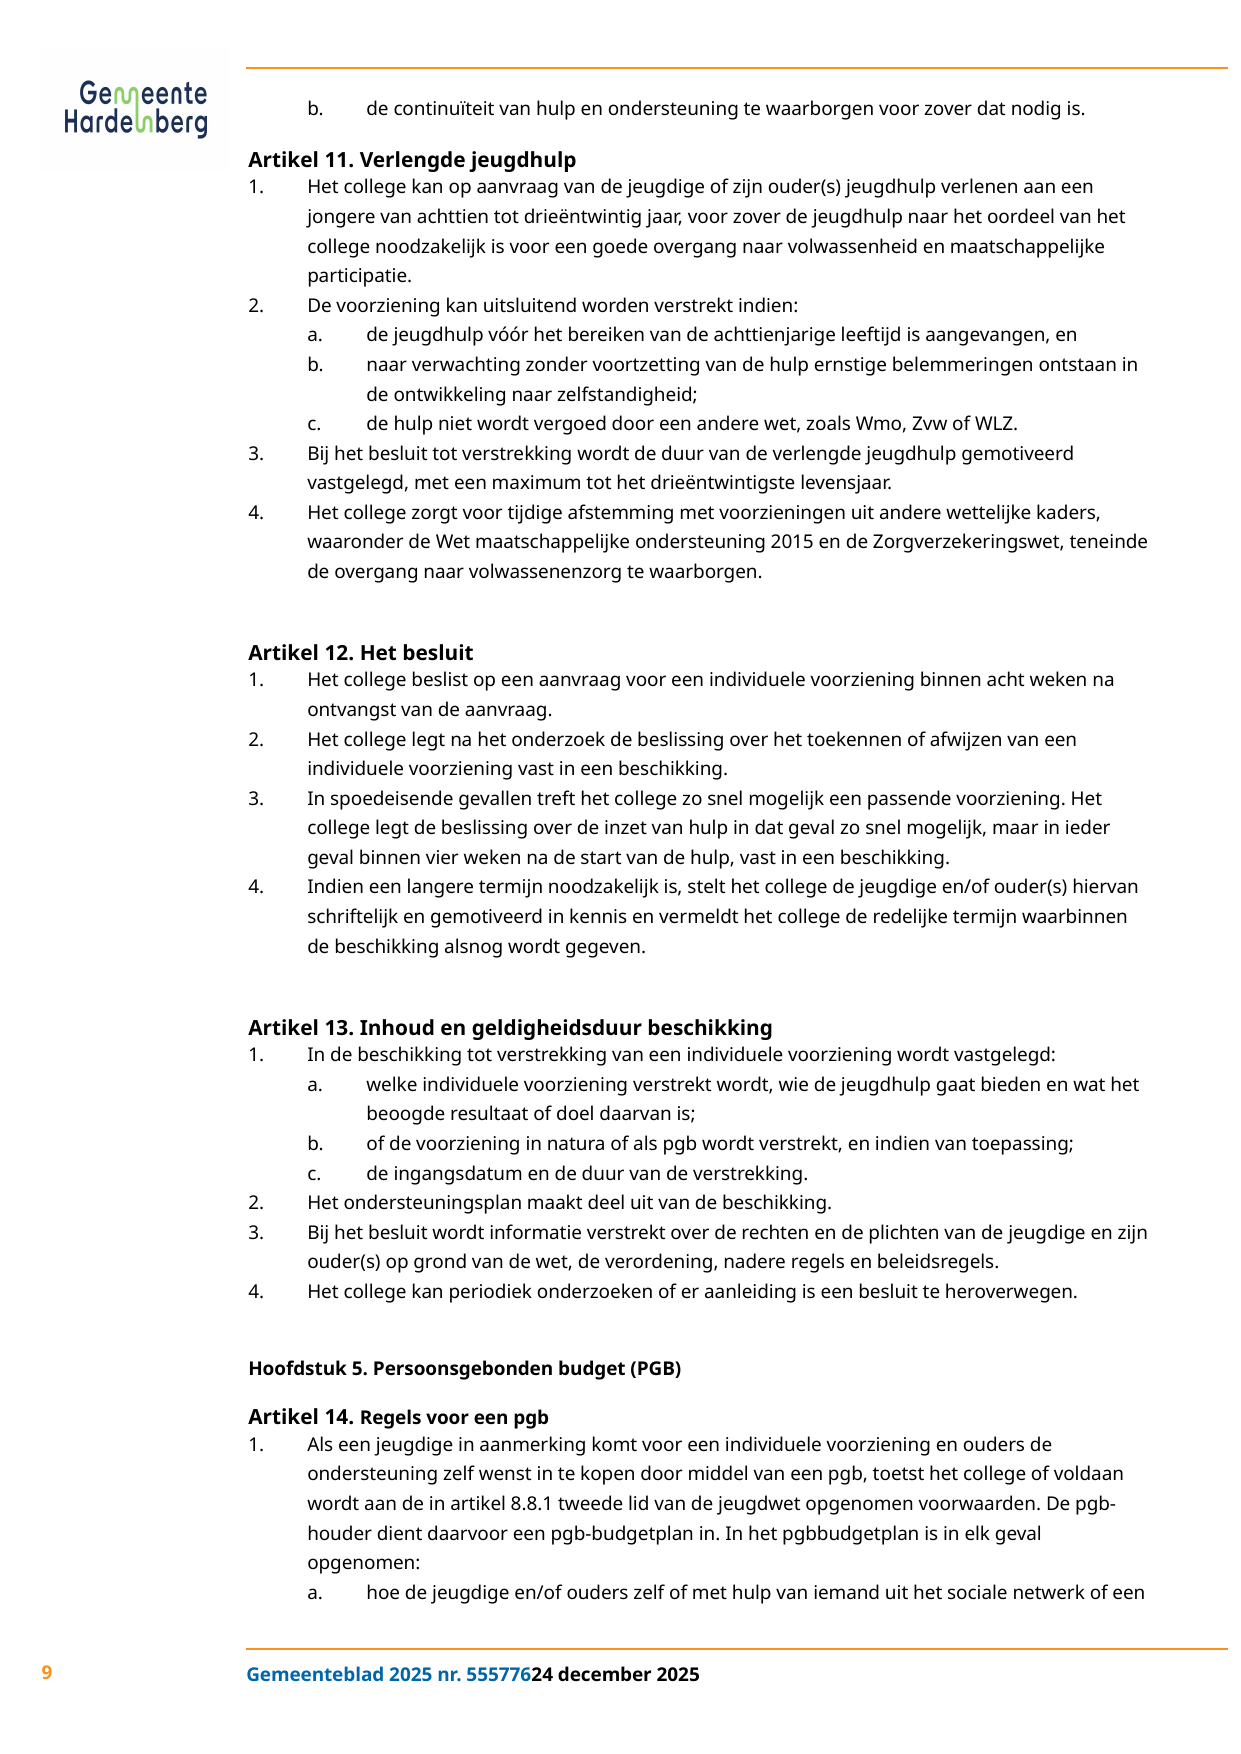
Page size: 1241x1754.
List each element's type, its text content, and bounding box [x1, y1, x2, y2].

list In de beschikking tot verstrekking van een individuele voorziening wordt vastgelegd: [248, 1041, 1152, 1067]
list Het college kan op aanvraag van de jeugdige of zijn ouder(s) jeugdhulp verlenen aan een jongere van achttien tot drieëntwintig jaar, voor zover de jeugdhulp naar het oordeel van het college noodzakelijk is voor een goede overgang naar volwassenheid en maatschappelijke participatie. [248, 174, 1152, 288]
list Indien een langere termijn noodzakelijk is, stelt het college de jeugdige en/of ouder(s) hiervan schriftelijk en gemotiveerd in kennis en vermeldt het college de redelijke termijn waarbinnen de beschikking alsnog wordt gegeven. [248, 874, 1152, 959]
list of de voorziening in natura of als pgb wordt verstrekt, en indien van toepassing; [307, 1130, 1152, 1156]
list Het college kan periodiek onderzoeken of er aanleiding is een besluit te heroverwegen. [248, 1278, 1152, 1304]
list welke individuele voorziening verstrekt wordt, wie de jeugdhulp gaat bieden en wat het beoogde resultaat of doel daarvan is; [307, 1071, 1152, 1126]
text Artikel 13. Inhoud en geldigheidsduur beschikking [248, 1013, 1152, 1041]
list de jeugdhulp vóór het bereiken van de achttienjarige leeftijd is aangevangen, en [307, 322, 1152, 347]
text Artikel 12. Het besluit [248, 638, 1152, 667]
list In spoedeisende gevallen treft het college zo snel mogelijk een passende voorziening. Het college legt de beslissing over de inzet van hulp in dat geval zo snel mogelijk, maar in ieder geval binnen vier weken na de start van de hulp, vast in een beschikking. [248, 785, 1152, 870]
list de ingangsdatum en de duur van de verstrekking. [307, 1160, 1152, 1185]
list Als een jeugdige in aanmerking komt voor een individuele voorziening en ouders de ondersteuning zelf wenst in te kopen door middel van een pgb, toetst het college of voldaan wordt aan de in artikel 8.8.1 tweede lid van de jeugdwet opgenomen voorwaarden. De pgb-houder dient daarvoor een pgb-budgetplan in. In het pgbbudgetplan is in elk geval opgenomen: [248, 1431, 1152, 1575]
list De voorziening kan uitsluitend worden verstrekt indien: [248, 292, 1152, 318]
list Het college legt na het onderzoek de beslissing over het toekennen of afwijzen van een individuele voorziening vast in een beschikking. [248, 726, 1152, 781]
list Het college beslist op een aanvraag voor een individuele voorziening binnen acht weken na ontvangst van de aanvraag. [248, 667, 1152, 722]
list naar verwachting zonder voortzetting van de hulp ernstige belemmeringen ontstaan in de ontwikkeling naar zelfstandigheid; [307, 351, 1152, 406]
list Het college zorgt voor tijdige afstemming met voorzieningen uit andere wettelijke kaders, waaronder de Wet maatschappelijke ondersteuning 2015 en de Zorgverzekeringswet, teneinde de overgang naar volwassenenzorg te waarborgen. [248, 499, 1152, 584]
list Het ondersteuningsplan maakt deel uit van de beschikking. [248, 1189, 1152, 1215]
list hoe de jeugdige en/of ouders zelf of met hulp van iemand uit het sociale netwerk of een [307, 1579, 1152, 1604]
text Hoofdstuk 5. Persoonsgebonden budget (PGB) [248, 1353, 1152, 1382]
list de hulp niet wordt vergoed door een andere wet, zoals Wmo, Zvw of WLZ. [307, 410, 1152, 436]
list Bij het besluit tot verstrekking wordt de duur van de verlengde jeugdhulp gemotiveerd vastgelegd, met een maximum tot het drieëntwintigste levensjaar. [248, 440, 1152, 495]
list Bij het besluit wordt informatie verstrekt over de rechten en de plichten van de jeugdige en zijn ouder(s) op grond van de wet, de verordening, nadere regels en beleidsregels. [248, 1219, 1152, 1274]
text Artikel 14. Regels voor een pgb [248, 1402, 1152, 1431]
text Artikel 11. Verlengde jeugdhulp [248, 145, 1152, 174]
picture [41, 47, 231, 172]
list de continuïteit van hulp en ondersteuning te waarborgen voor zover dat nodig is. [307, 95, 1152, 121]
